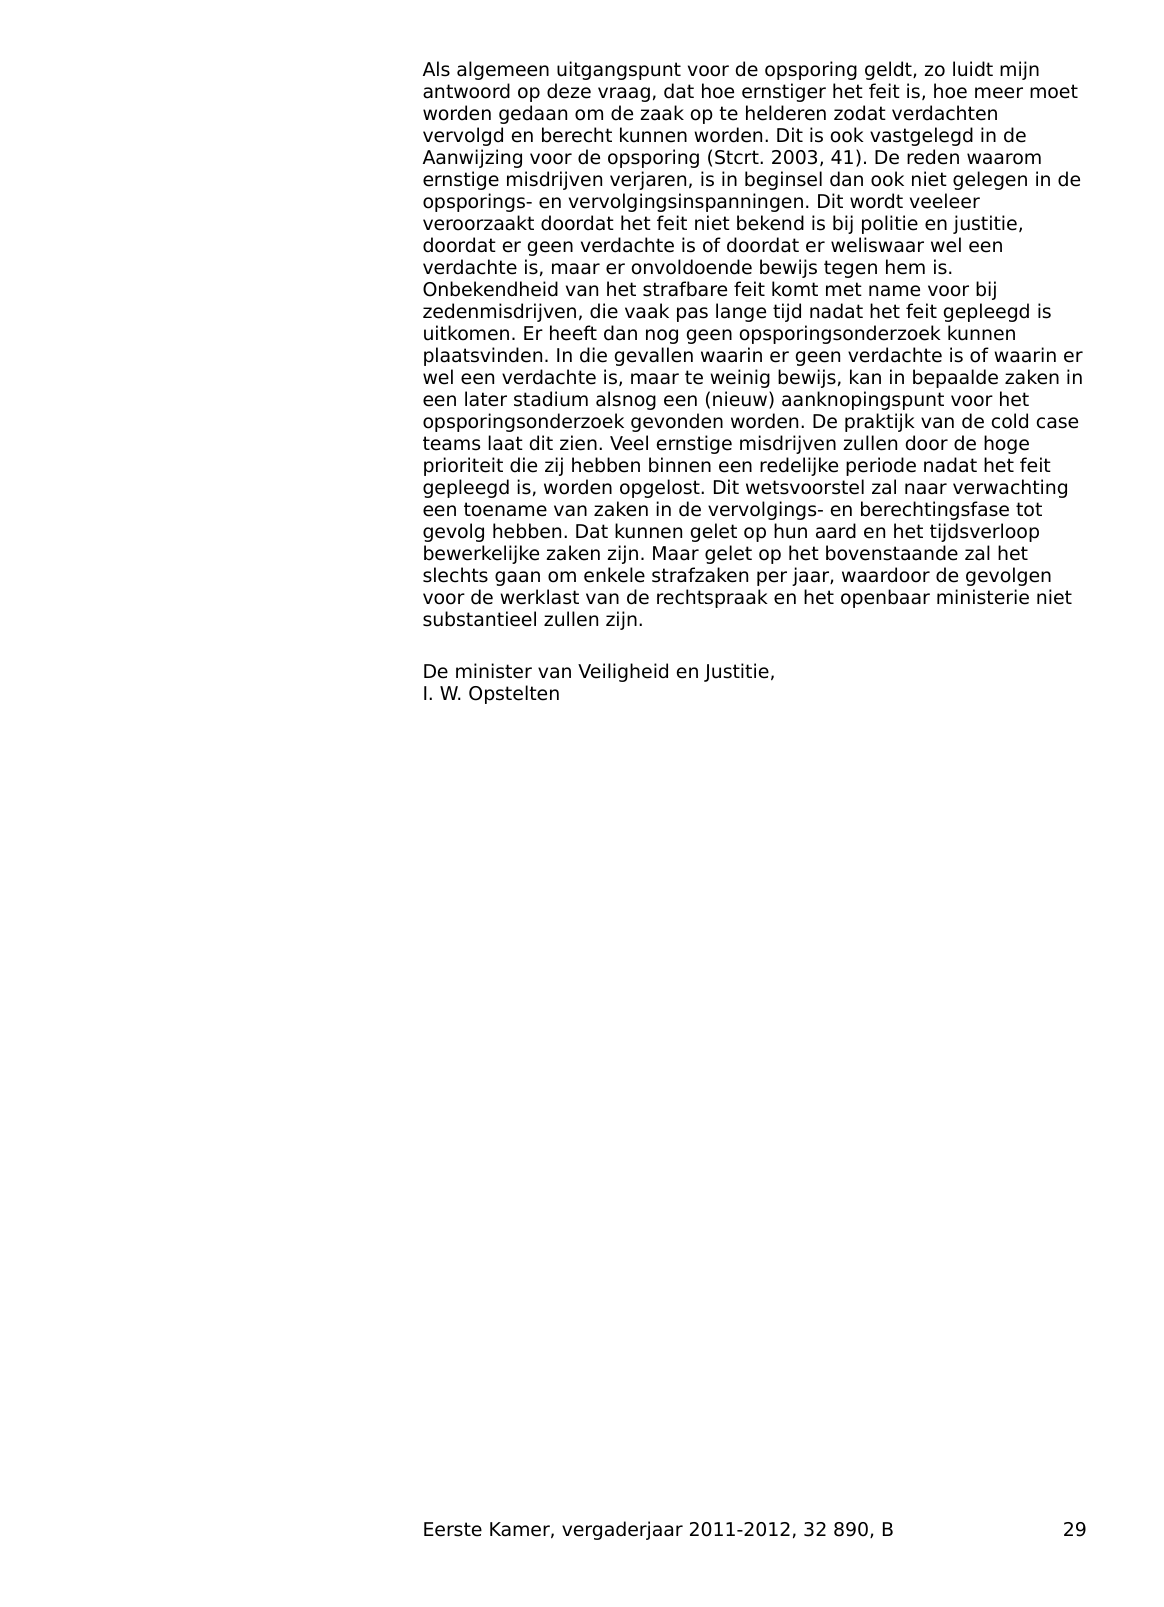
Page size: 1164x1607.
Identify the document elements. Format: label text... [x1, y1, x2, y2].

text Als algemeen uitgangspunt voor de opsporing geldt, zo luidt mijn antwoord op deze vraag, dat hoe ernstiger het feit is, hoe meer moet worden gedaan om de zaak op te helderen zodat verdachten vervolgd en berecht kunnen worden. Dit is ook vastgelegd in de Aanwijzing voor de opsporing (Stcrt. 2003, 41). De reden waarom ernstige misdrijven verjaren, is in beginsel dan ook niet gelegen in de opsporings- en vervolgingsinspanningen. Dit wordt veeleer veroorzaakt doordat het feit niet bekend is bij politie en justitie, doordat er geen verdachte is of doordat er weliswaar wel een verdachte is, maar er onvoldoende bewijs tegen hem is. Onbekendheid van het strafbare feit komt met name voor bij zedenmisdrijven, die vaak pas lange tijd nadat het feit gepleegd is uitkomen. Er heeft dan nog geen opsporingsonderzoek kunnen plaatsvinden. In die gevallen waarin er geen verdachte is of waarin er wel een verdachte is, maar te weinig bewijs, kan in bepaalde zaken in een later stadium alsnog een (nieuw) aanknopingspunt voor het opsporingsonderzoek gevonden worden. De praktijk van de cold case teams laat dit zien. Veel ernstige misdrijven zullen door de hoge prioriteit die zij hebben binnen een redelijke periode nadat het feit gepleegd is, worden opgelost. Dit wetsvoorstel zal naar verwachting een toename van zaken in de vervolgings- en berechtingsfase tot gevolg hebben. Dat kunnen gelet op hun aard en het tijdsverloop bewerkelijke zaken zijn. Maar gelet op het bovenstaande zal het slechts gaan om enkele strafzaken per jaar, waardoor de gevolgen voor de werklast van de rechtspraak en het openbaar ministerie niet substantieel zullen zijn. [422, 59, 1087, 631]
text De minister van Veiligheid en Justitie, I. W. Opstelten [422, 661, 1087, 704]
